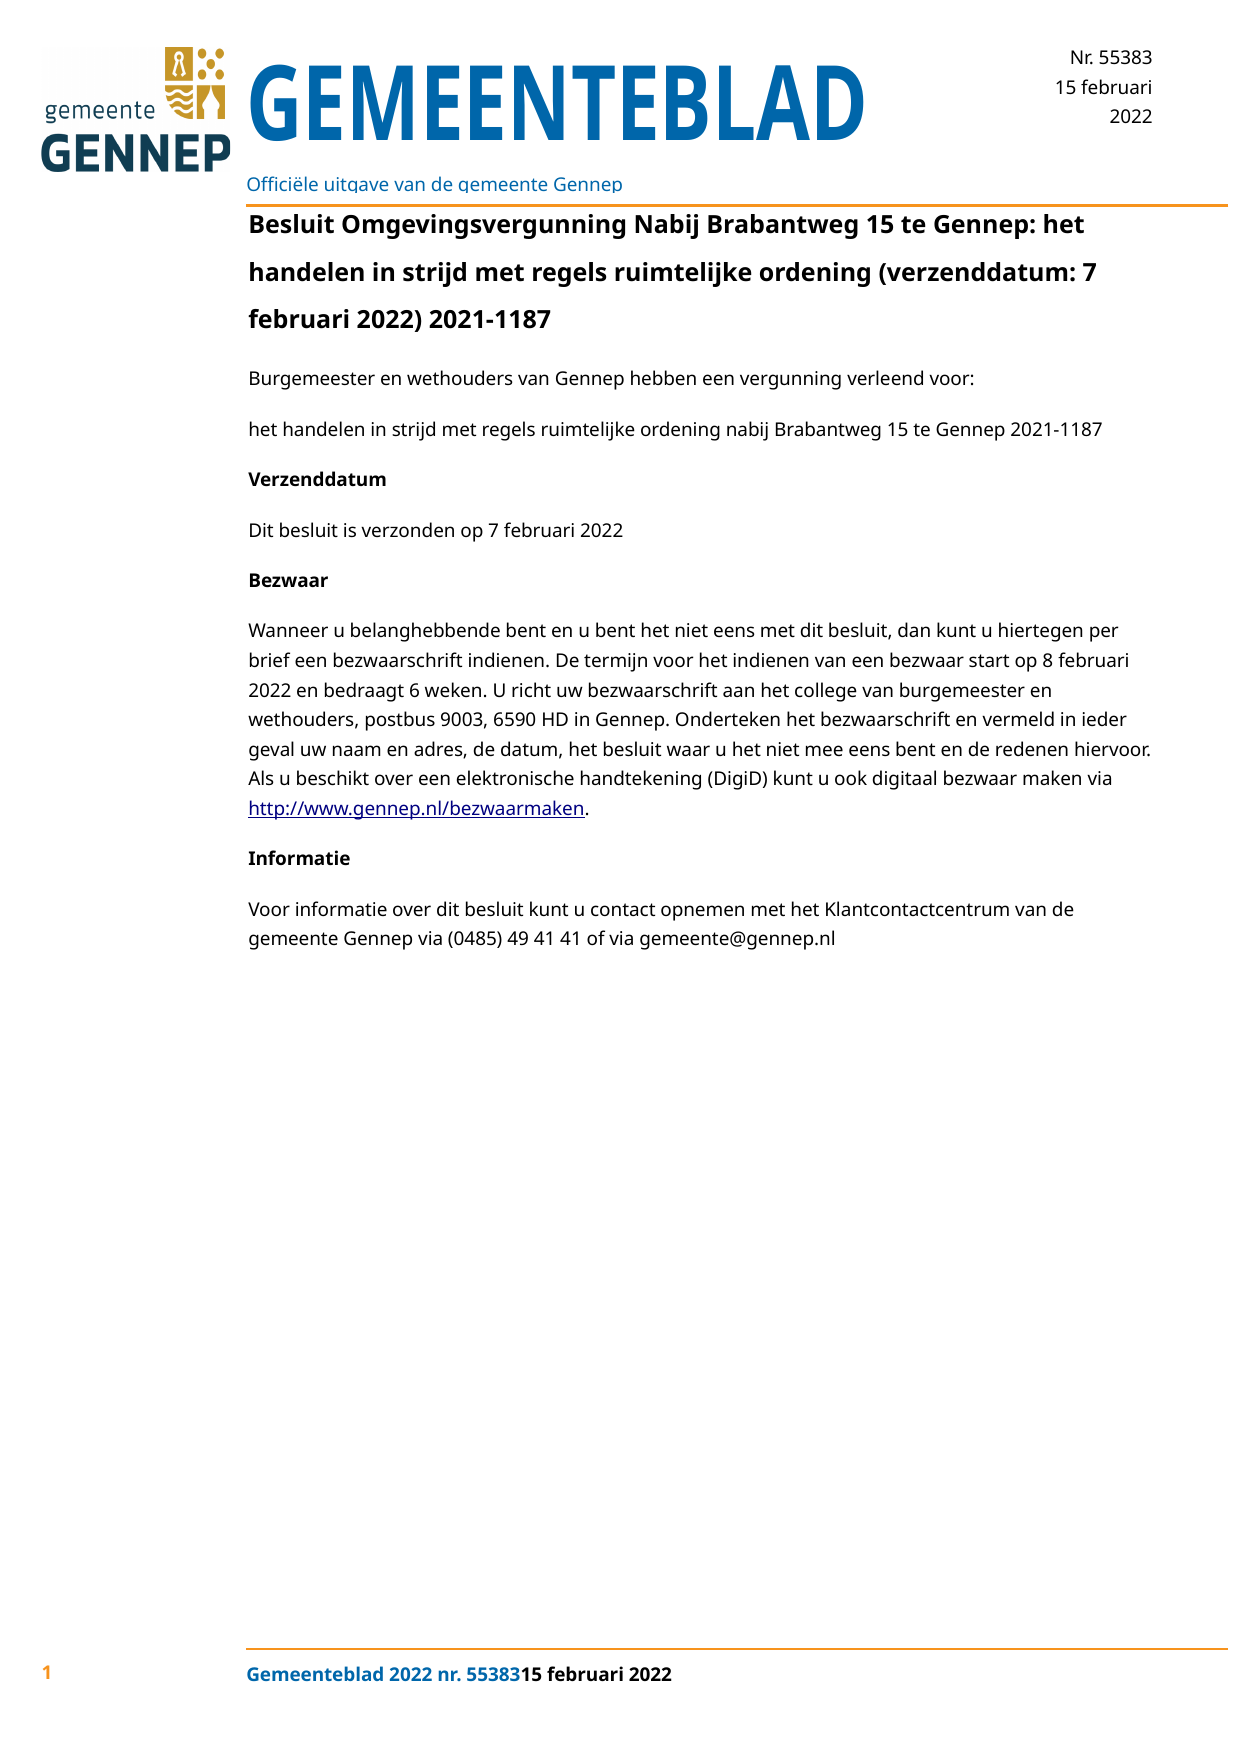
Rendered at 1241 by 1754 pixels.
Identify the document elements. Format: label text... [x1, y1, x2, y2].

text Burgemeester en wethouders van Gennep hebben een vergunning verleend voor: [248, 366, 1152, 391]
text Informatie [248, 846, 1152, 871]
text Bezwaar [248, 567, 1152, 593]
text Verzenddatum [248, 466, 1152, 492]
text Voor informatie over dit besluit kunt u contact opnemen met het Klantcontactcentrum van de gemeente Gennep via (0485) 49 41 41 of via gemeente@gennep.nl [248, 896, 1152, 951]
text Wanneer u belanghebbende bent en u bent het niet eens met dit besluit, dan kunt u hiertegen per brief een bezwaarschrift indienen. De termijn voor het indienen van een bezwaar start op 8 februari 2022 en bedraagt 6 weken. U richt uw bezwaarschrift aan het college van burgemeester en wethouders, postbus 9003, 6590 HD in Gennep. Onderteken het bezwaarschrift en vermeld in ieder geval uw naam en adres, de datum, het besluit waar u het niet mee eens bent en de redenen hiervoor. Als u beschikt over een elektronische handtekening (DigiD) kunt u ook digitaal bezwaar maken via http://www.gennep.nl/bezwaarmaken. [248, 618, 1152, 821]
picture [41, 47, 231, 172]
text Dit besluit is verzonden op 7 februari 2022 [248, 517, 1152, 542]
text het handelen in strijd met regels ruimtelijke ordening nabij Brabantweg 15 te Gennep 2021-1187 [248, 416, 1152, 442]
text Besluit Omgevingsvergunning Nabij Brabantweg 15 te Gennep: het handelen in strijd met regels ruimtelijke ordening (verzenddatum: 7 februari 2022) 2021-1187 [248, 207, 1152, 336]
